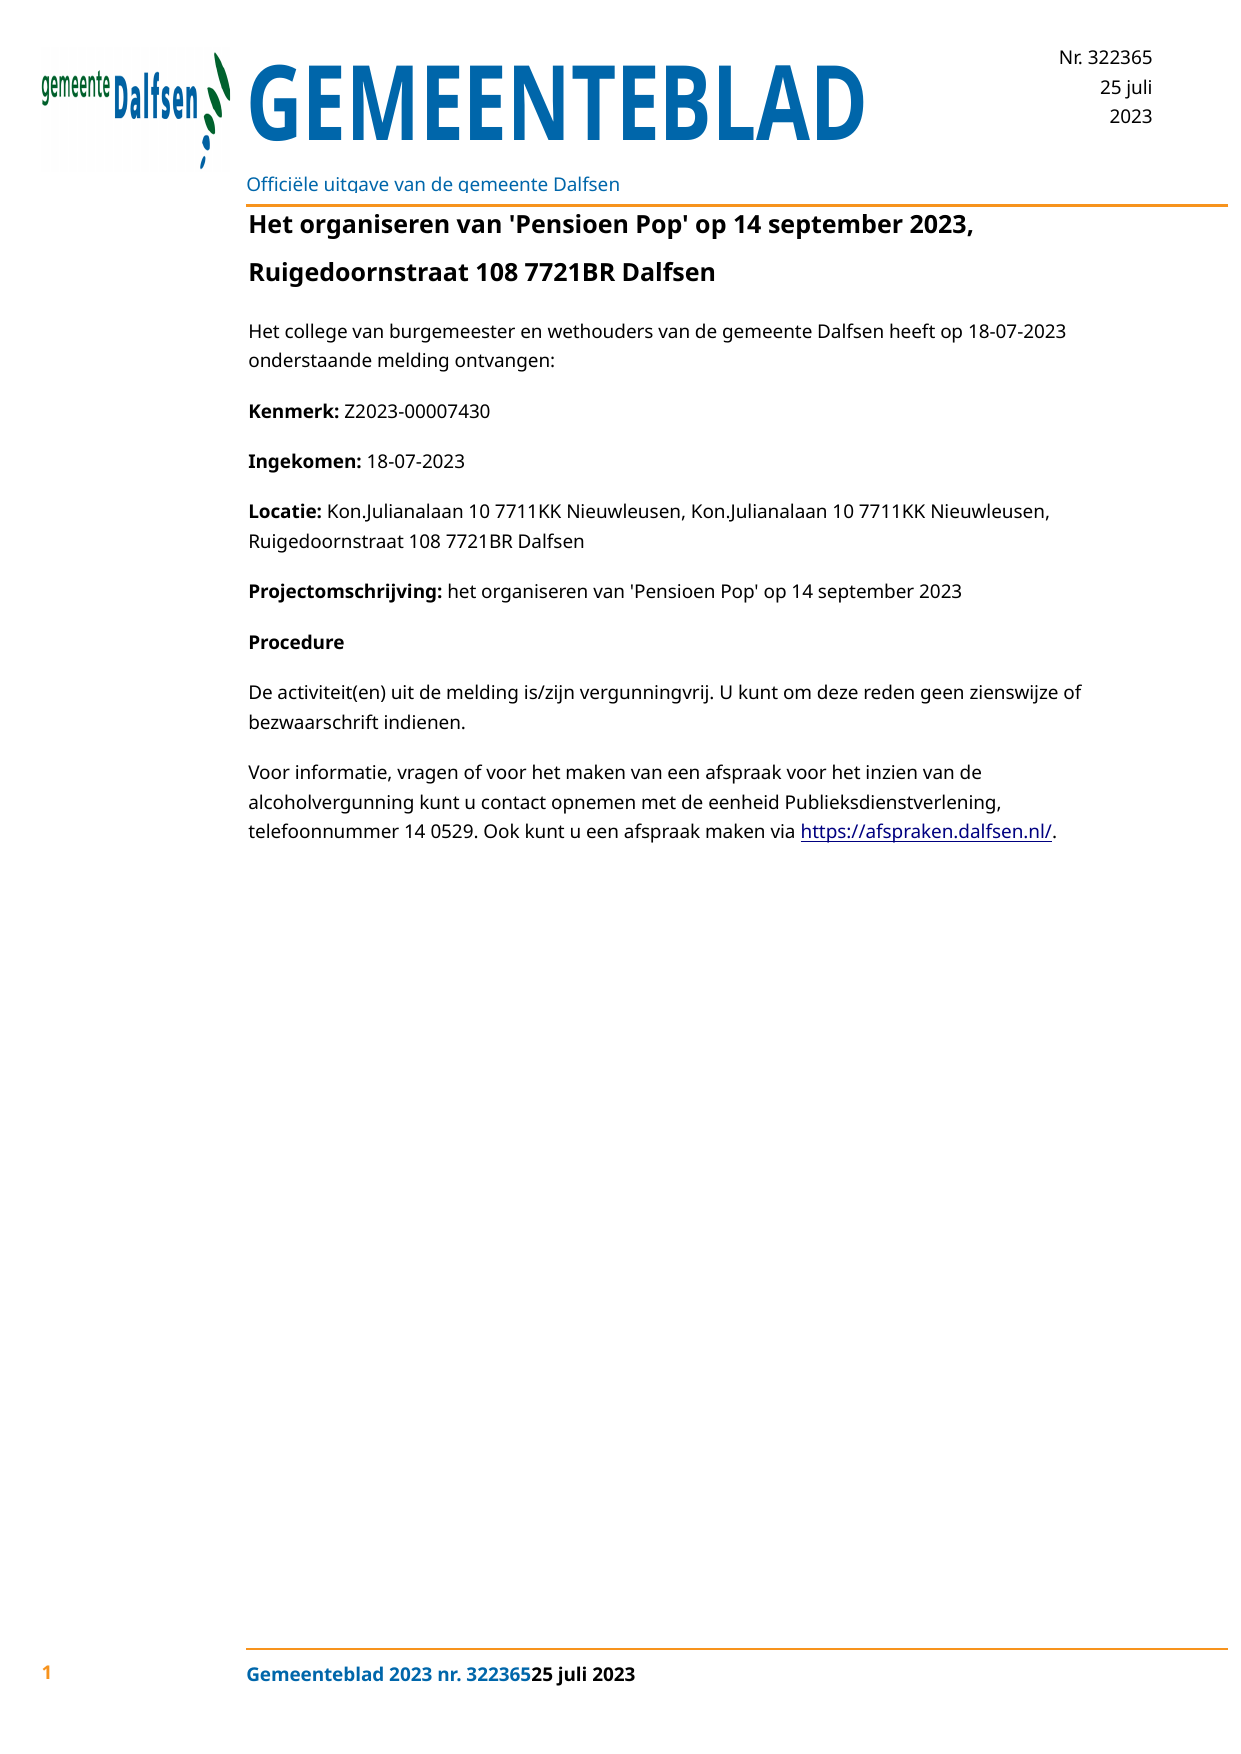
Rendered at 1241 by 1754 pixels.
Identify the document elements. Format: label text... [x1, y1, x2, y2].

text Ingekomen: 18-07-2023 [248, 448, 1152, 474]
text Het college van burgemeester en wethouders van de gemeente Dalfsen heeft op 18-07-2023 onderstaande melding ontvangen: [248, 318, 1152, 373]
text Kenmerk: Z2023-00007430 [248, 398, 1152, 424]
text Procedure [248, 629, 1152, 655]
text Locatie: Kon.Julianalaan 10 7711KK Nieuwleusen, Kon.Julianalaan 10 7711KK Nieuwleusen, Ruigedoornstraat 108 7721BR Dalfsen [248, 499, 1152, 554]
text Voor informatie, vragen of voor het maken van een afspraak voor het inzien van de alcoholvergunning kunt u contact opnemen met de eenheid Publieksdienstverlening, telefoonnummer 14 0529. Ook kunt u een afspraak maken via https://afspraken.dalfsen.nl/. [248, 759, 1152, 844]
text De activiteit(en) uit de melding is/zijn vergunningvrij. U kunt om deze reden geen zienswijze of bezwaarschrift indienen. [248, 679, 1152, 735]
text Projectomschrijving: het organiseren van 'Pensioen Pop' op 14 september 2023 [248, 579, 1152, 604]
text Het organiseren van 'Pensioen Pop' op 14 september 2023, Ruigedoornstraat 108 7721BR Dalfsen [248, 207, 1152, 288]
picture [41, 47, 231, 172]
